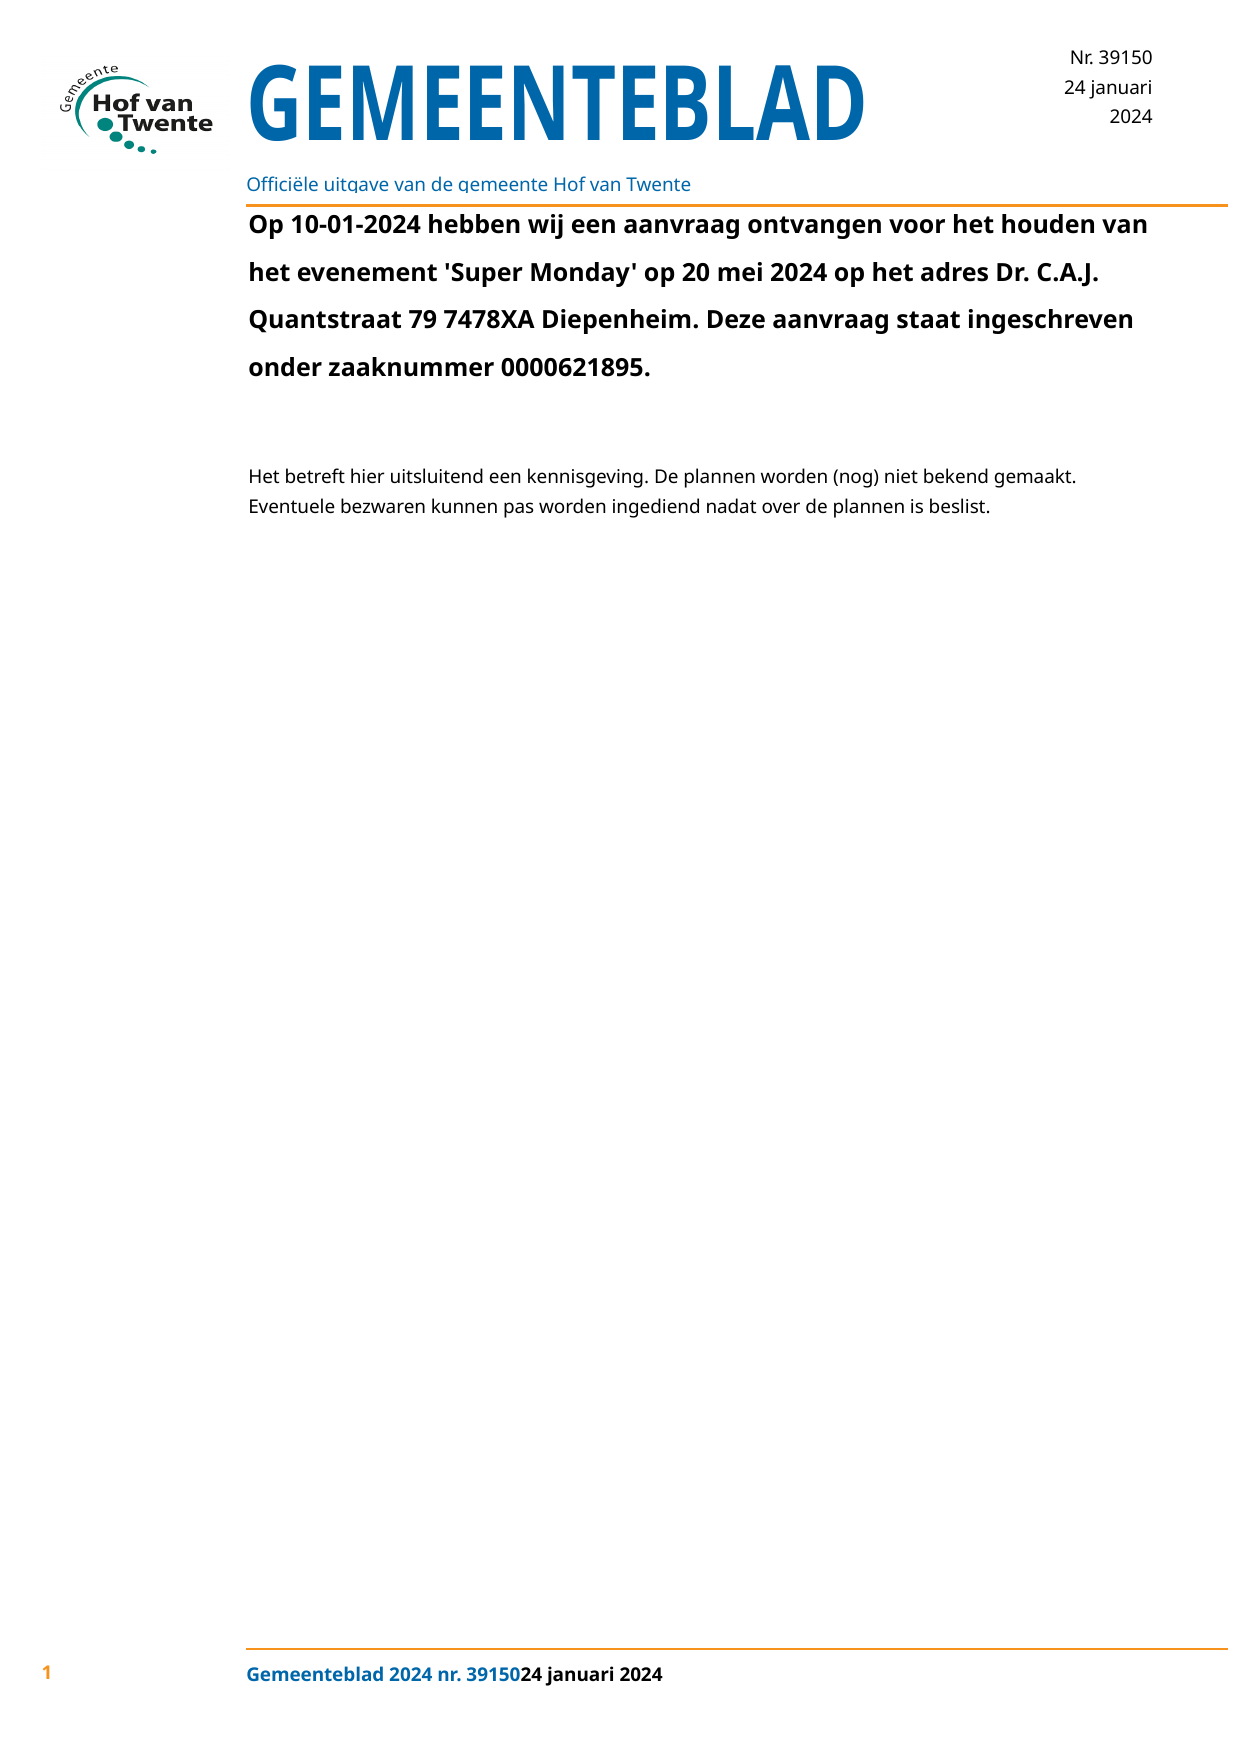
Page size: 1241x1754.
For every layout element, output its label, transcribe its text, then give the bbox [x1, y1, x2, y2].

picture [41, 47, 231, 172]
text Het betreft hier uitsluitend een kennisgeving. De plannen worden (nog) niet bekend gemaakt. Eventuele bezwaren kunnen pas worden ingediend nadat over de plannen is beslist. [248, 463, 1152, 519]
text Op 10-01-2024 hebben wij een aanvraag ontvangen voor het houden van het evenement 'Super Monday' op 20 mei 2024 op het adres Dr. C.A.J. Quantstraat 79 7478XA Diepenheim. Deze aanvraag staat ingeschreven onder zaaknummer 0000621895. [248, 207, 1152, 384]
